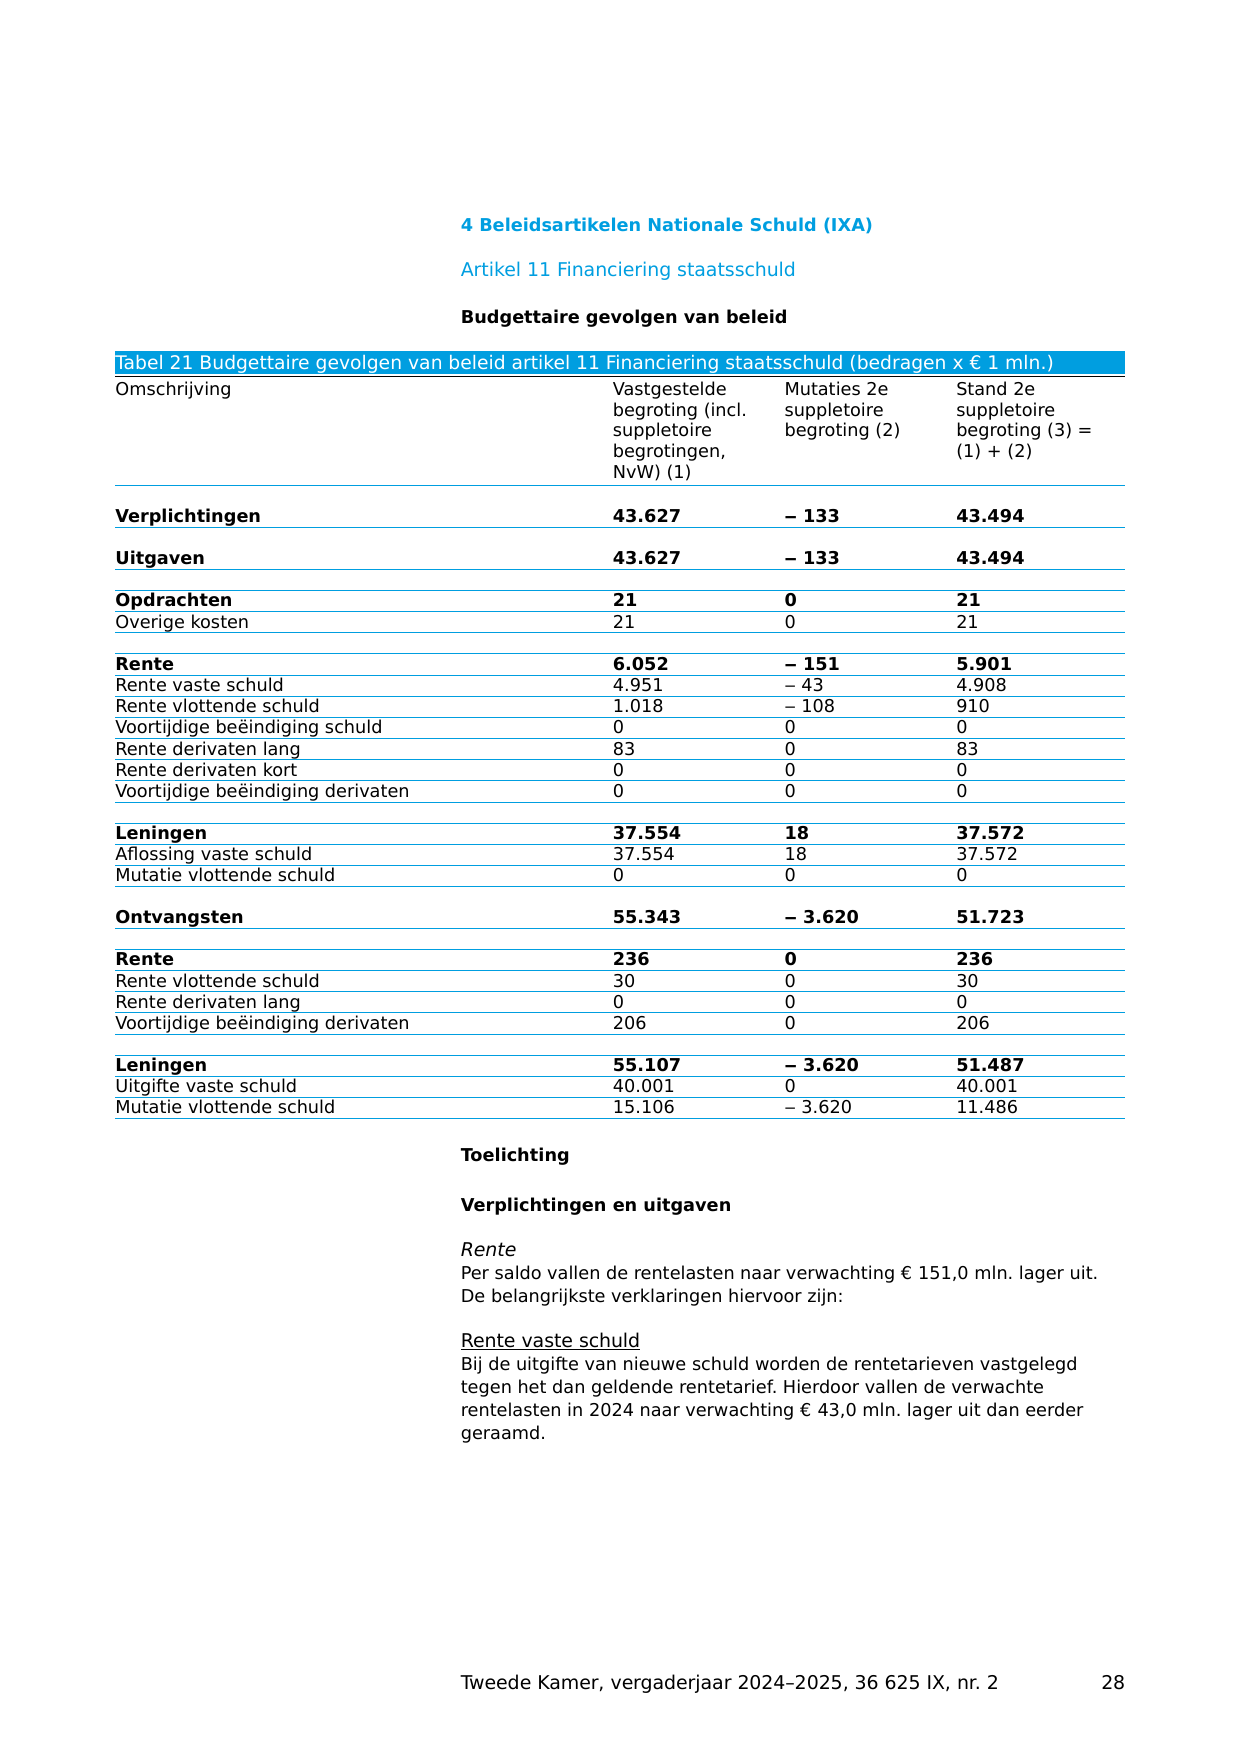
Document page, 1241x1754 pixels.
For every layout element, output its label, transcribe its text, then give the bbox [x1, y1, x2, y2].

table_cell Rente vaste schuld [115, 676, 610, 696]
table_cell Verplichtingen [115, 506, 610, 527]
text Rente [461, 1239, 1125, 1261]
table_cell ‒ 3.620 [781, 907, 953, 928]
text Rente vaste schuld [461, 1330, 1125, 1352]
table_cell Leningen [115, 824, 610, 844]
table_cell [781, 486, 953, 506]
table_cell [115, 486, 610, 506]
table_cell [115, 887, 610, 907]
table_cell 0 [781, 760, 953, 780]
table_cell Uitgaven [115, 548, 610, 569]
table_cell 0 [610, 866, 781, 886]
table_cell Ontvangsten [115, 907, 610, 928]
table_cell 55.107 [610, 1056, 781, 1076]
table_cell 0 [610, 992, 781, 1012]
table_cell Rente derivaten lang [115, 739, 610, 759]
table_cell 43.494 [953, 548, 1125, 569]
table_cell [781, 803, 953, 822]
table_cell 4.908 [953, 676, 1125, 696]
table_cell [781, 528, 953, 548]
table_cell 236 [953, 950, 1125, 970]
table_cell [953, 528, 1125, 548]
table_cell Vastgestelde begroting (incl. suppletoire begrotingen, NvW) (1) [610, 377, 781, 485]
table_cell [781, 929, 953, 949]
table_cell Rente vlottende schuld [115, 971, 610, 991]
table_cell [953, 633, 1125, 653]
table_cell 37.554 [610, 824, 781, 844]
table_cell ‒ 133 [781, 548, 953, 569]
table_cell 910 [953, 697, 1125, 717]
table_cell 21 [953, 591, 1125, 611]
table_cell Aflossing vaste schuld [115, 845, 610, 865]
table_cell 37.572 [953, 824, 1125, 844]
text Budgettaire gevolgen van beleid [461, 305, 1125, 328]
table_cell 5.901 [953, 654, 1125, 674]
table_cell [781, 570, 953, 590]
table_cell [781, 1035, 953, 1054]
table_cell 1.018 [610, 697, 781, 717]
table_cell 37.554 [610, 845, 781, 865]
table_cell ‒ 3.620 [781, 1098, 953, 1118]
table_cell Rente [115, 950, 610, 970]
table_cell [115, 929, 610, 949]
table_cell 206 [610, 1013, 781, 1033]
title 4 Beleidsartikelen Nationale Schuld (IXA) [461, 213, 1125, 236]
table_cell 15.106 [610, 1098, 781, 1118]
table_cell [953, 486, 1125, 506]
table_cell [953, 803, 1125, 822]
text Verplichtingen en uitgaven [461, 1193, 1125, 1216]
table_cell 236 [610, 950, 781, 970]
table_cell 0 [953, 718, 1125, 738]
table_cell [953, 1035, 1125, 1054]
table_cell 30 [953, 971, 1125, 991]
table_cell Rente [115, 654, 610, 674]
table_cell ‒ 133 [781, 506, 953, 527]
text Toelichting [461, 1143, 1125, 1166]
table_cell 0 [781, 739, 953, 759]
table_cell 0 [781, 950, 953, 970]
table_cell 43.627 [610, 506, 781, 527]
table_cell 0 [610, 760, 781, 780]
table_cell Uitgifte vaste schuld [115, 1077, 610, 1097]
table_cell 21 [610, 591, 781, 611]
table_cell Voortijdige beëindiging derivaten [115, 1013, 610, 1033]
table_cell [610, 486, 781, 506]
table_cell [953, 929, 1125, 949]
table_cell Rente derivaten kort [115, 760, 610, 780]
table_cell 0 [781, 1013, 953, 1033]
table_cell Omschrijving [115, 377, 610, 485]
table_cell Mutatie vlottende schuld [115, 866, 610, 886]
text Per saldo vallen de rentelasten naar verwachting € 151,0 mln. lager uit. De belangrijkste verklaringen hiervoor zijn: [461, 1261, 1125, 1307]
table_cell [115, 633, 610, 653]
table_cell 0 [953, 992, 1125, 1012]
table_cell [610, 803, 781, 822]
table_cell 40.001 [610, 1077, 781, 1097]
title Artikel 11 Financiering staatsschuld [461, 259, 1125, 281]
table_cell 0 [610, 781, 781, 801]
table_cell 83 [610, 739, 781, 759]
table_cell [115, 528, 610, 548]
table_cell ‒ 108 [781, 697, 953, 717]
table_cell 21 [610, 612, 781, 632]
table_cell 0 [781, 612, 953, 632]
table_cell Voortijdige beëindiging schuld [115, 718, 610, 738]
table_cell Rente derivaten lang [115, 992, 610, 1012]
table_cell 0 [781, 866, 953, 886]
table_cell [610, 887, 781, 907]
table_cell 43.627 [610, 548, 781, 569]
table_cell 0 [781, 992, 953, 1012]
table_cell Rente vlottende schuld [115, 697, 610, 717]
table_cell ‒ 3.620 [781, 1056, 953, 1076]
table_cell 43.494 [953, 506, 1125, 527]
table_cell [610, 929, 781, 949]
table_cell 0 [781, 718, 953, 738]
table_cell 0 [953, 760, 1125, 780]
table_cell ‒ 151 [781, 654, 953, 674]
table_cell [781, 633, 953, 653]
table_cell 6.052 [610, 654, 781, 674]
table_cell [781, 887, 953, 907]
table_cell 11.486 [953, 1098, 1125, 1118]
table_cell 18 [781, 845, 953, 865]
table_cell 0 [781, 1077, 953, 1097]
table_cell 51.487 [953, 1056, 1125, 1076]
table_cell 30 [610, 971, 781, 991]
table_cell 0 [781, 591, 953, 611]
table_cell Mutaties 2e suppletoire begroting (2) [781, 377, 953, 485]
table_cell Opdrachten [115, 591, 610, 611]
table_cell Leningen [115, 1056, 610, 1076]
table_cell [115, 1035, 610, 1054]
table_cell Voortijdige beëindiging derivaten [115, 781, 610, 801]
table_cell 0 [610, 718, 781, 738]
table_cell [115, 570, 610, 590]
table_cell 0 [953, 866, 1125, 886]
table_cell 4.951 [610, 676, 781, 696]
table_cell 0 [781, 781, 953, 801]
table_cell 55.343 [610, 907, 781, 928]
table_cell 0 [781, 971, 953, 991]
table_cell 51.723 [953, 907, 1125, 928]
text Bĳ de uitgifte van nieuwe schuld worden de rentetarieven vastgelegd tegen het dan geldende rentetarief. Hierdoor vallen de verwachte rentelasten in 2024 naar verwachting € 43,0 mln. lager uit dan eerder geraamd. [461, 1352, 1125, 1444]
table_cell [610, 633, 781, 653]
table_cell [610, 528, 781, 548]
table_cell ‒ 43 [781, 676, 953, 696]
table_cell 40.001 [953, 1077, 1125, 1097]
table_cell [953, 570, 1125, 590]
table_cell Mutatie vlottende schuld [115, 1098, 610, 1118]
table_cell 83 [953, 739, 1125, 759]
table_cell Stand 2e suppletoire begroting (3) = (1) + (2) [953, 377, 1125, 485]
table_cell [610, 570, 781, 590]
table_cell 206 [953, 1013, 1125, 1033]
table_cell [953, 887, 1125, 907]
table_cell [610, 1035, 781, 1054]
table_cell [115, 803, 610, 822]
table_cell 18 [781, 824, 953, 844]
table_cell 37.572 [953, 845, 1125, 865]
table_cell 0 [953, 781, 1125, 801]
table_cell 21 [953, 612, 1125, 632]
table_cell Overige kosten [115, 612, 610, 632]
